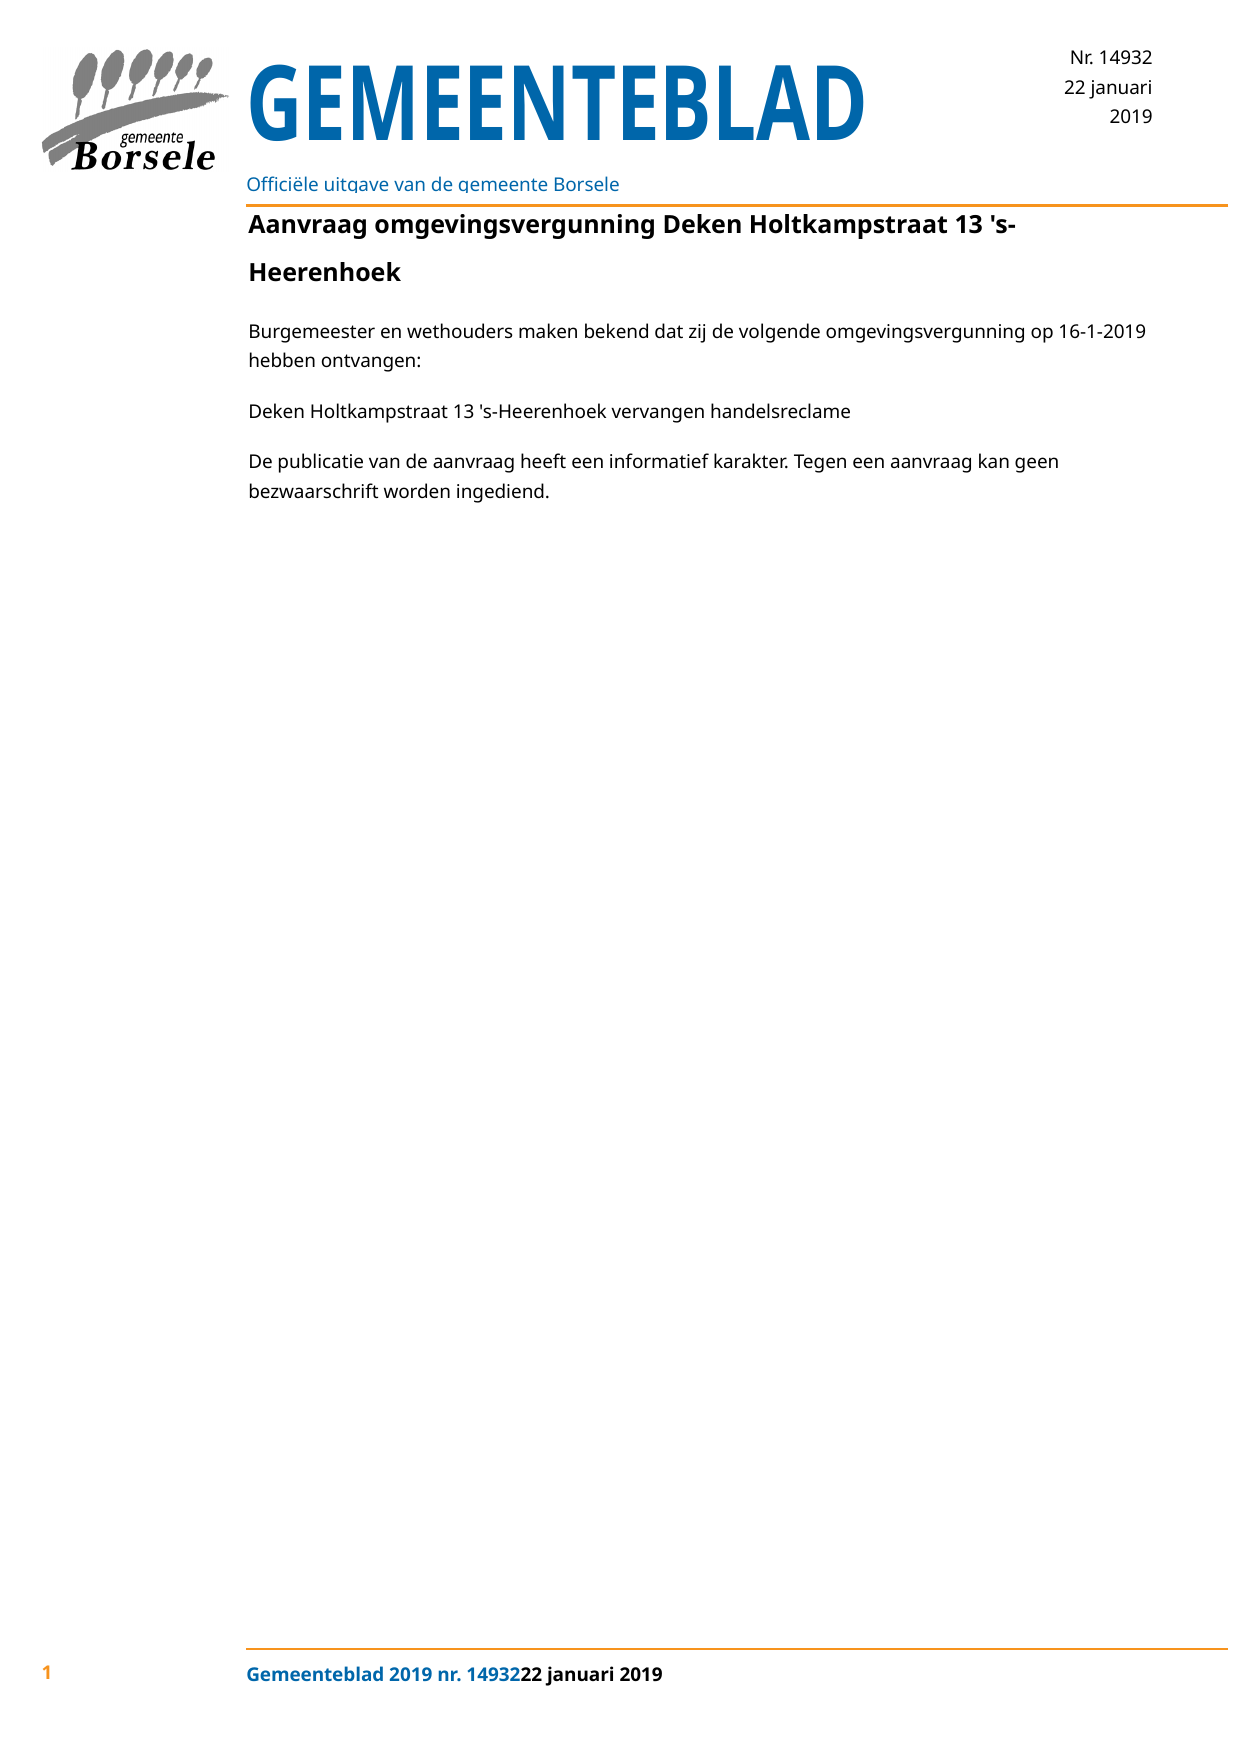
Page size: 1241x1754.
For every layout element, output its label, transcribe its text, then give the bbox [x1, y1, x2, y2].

text De publicatie van de aanvraag heeft een informatief karakter. Tegen een aanvraag kan geen bezwaarschrift worden ingediend. [248, 448, 1152, 504]
text Burgemeester en wethouders maken bekend dat zij de volgende omgevingsvergunning op 16-1-2019 hebben ontvangen: [248, 318, 1152, 373]
text Deken Holtkampstraat 13 's-Heerenhoek vervangen handelsreclame [248, 398, 1152, 424]
text Aanvraag omgevingsvergunning Deken Holtkampstraat 13 's-Heerenhoek [248, 207, 1152, 288]
picture [41, 47, 231, 172]
